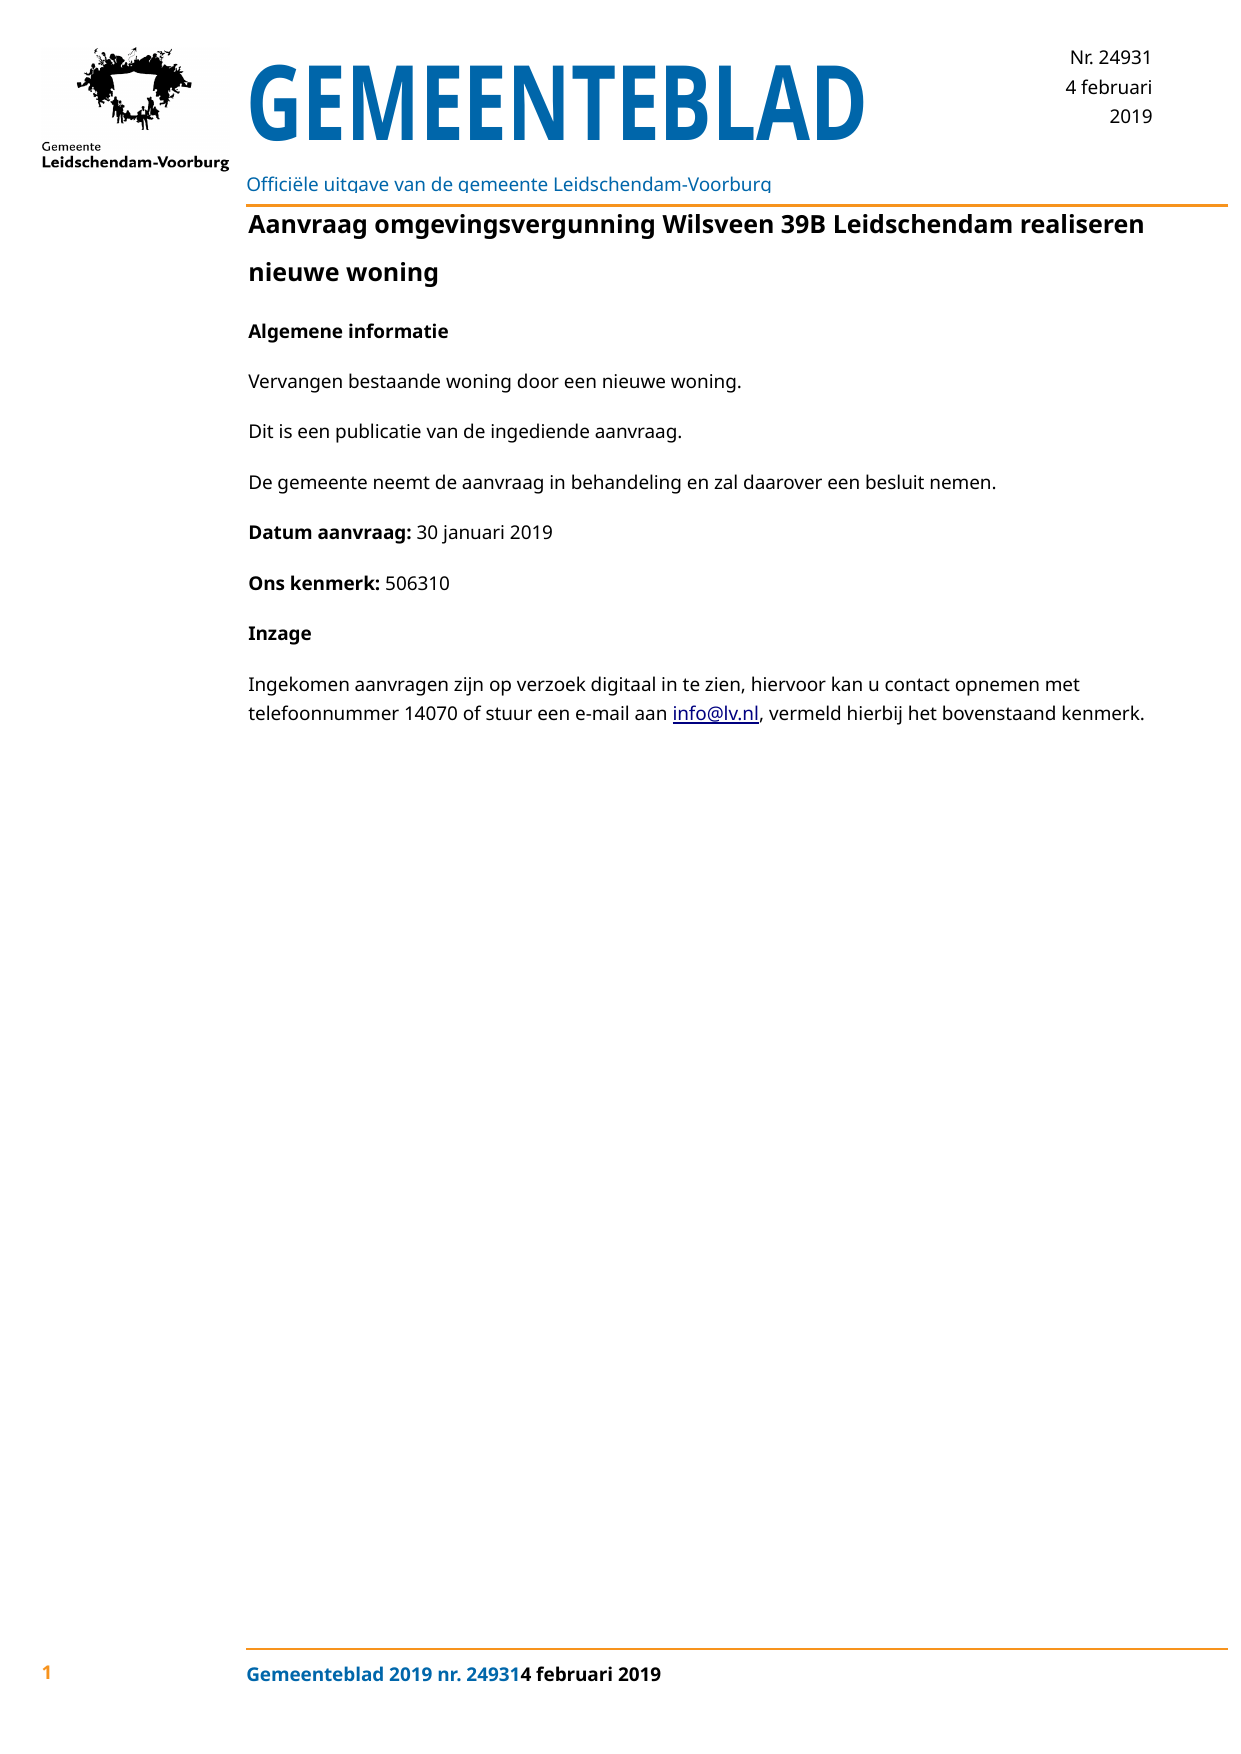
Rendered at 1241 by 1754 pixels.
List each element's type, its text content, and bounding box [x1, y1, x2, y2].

text Aanvraag omgevingsvergunning Wilsveen 39B Leidschendam realiseren nieuwe woning [248, 207, 1152, 288]
text Vervangen bestaande woning door een nieuwe woning. [248, 368, 1152, 394]
text Inzage [248, 620, 1152, 646]
text Ons kenmerk: 506310 [248, 570, 1152, 596]
text Datum aanvraag: 30 januari 2019 [248, 519, 1152, 545]
picture [41, 47, 231, 172]
text Algemene informatie [248, 318, 1152, 344]
text De gemeente neemt de aanvraag in behandeling en zal daarover een besluit nemen. [248, 469, 1152, 495]
text Dit is een publicatie van de ingediende aanvraag. [248, 419, 1152, 444]
text Ingekomen aanvragen zijn op verzoek digitaal in te zien, hiervoor kan u contact opnemen met telefoonnummer 14070 of stuur een e-mail aan info@lv.nl, vermeld hierbij het bovenstaand kenmerk. [248, 671, 1152, 726]
